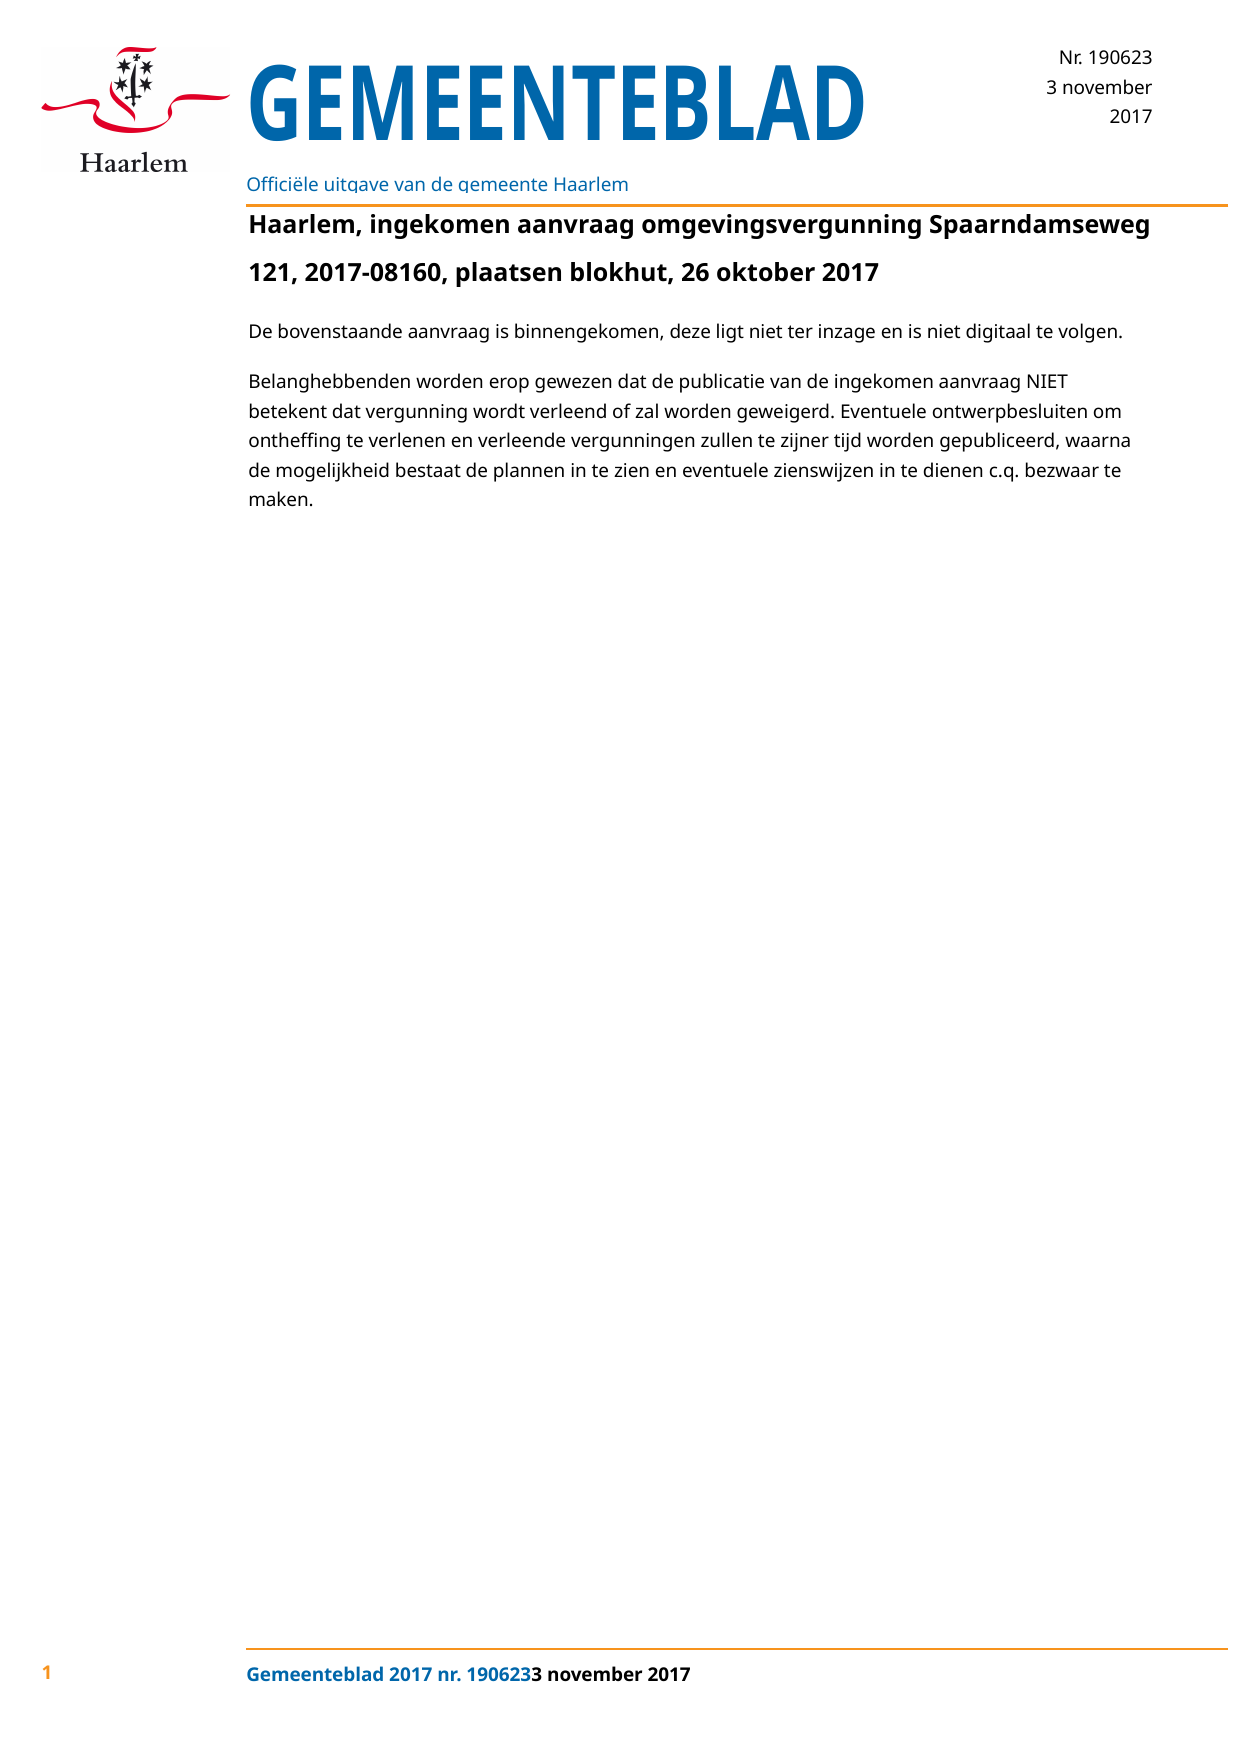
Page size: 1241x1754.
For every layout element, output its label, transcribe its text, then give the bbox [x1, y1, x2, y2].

text De bovenstaande aanvraag is binnengekomen, deze ligt niet ter inzage en is niet digitaal te volgen. [248, 318, 1152, 344]
text Belanghebbenden worden erop gewezen dat de publicatie van de ingekomen aanvraag NIET betekent dat vergunning wordt verleend of zal worden geweigerd. Eventuele ontwerpbesluiten om ontheffing te verlenen en verleende vergunningen zullen te zijner tijd worden gepubliceerd, waarna de mogelijkheid bestaat de plannen in te zien en eventuele zienswijzen in te dienen c.q. bezwaar te maken. [248, 368, 1152, 512]
picture [41, 47, 231, 172]
text Haarlem, ingekomen aanvraag omgevingsvergunning Spaarndamseweg 121, 2017-08160, plaatsen blokhut, 26 oktober 2017 [248, 207, 1152, 288]
